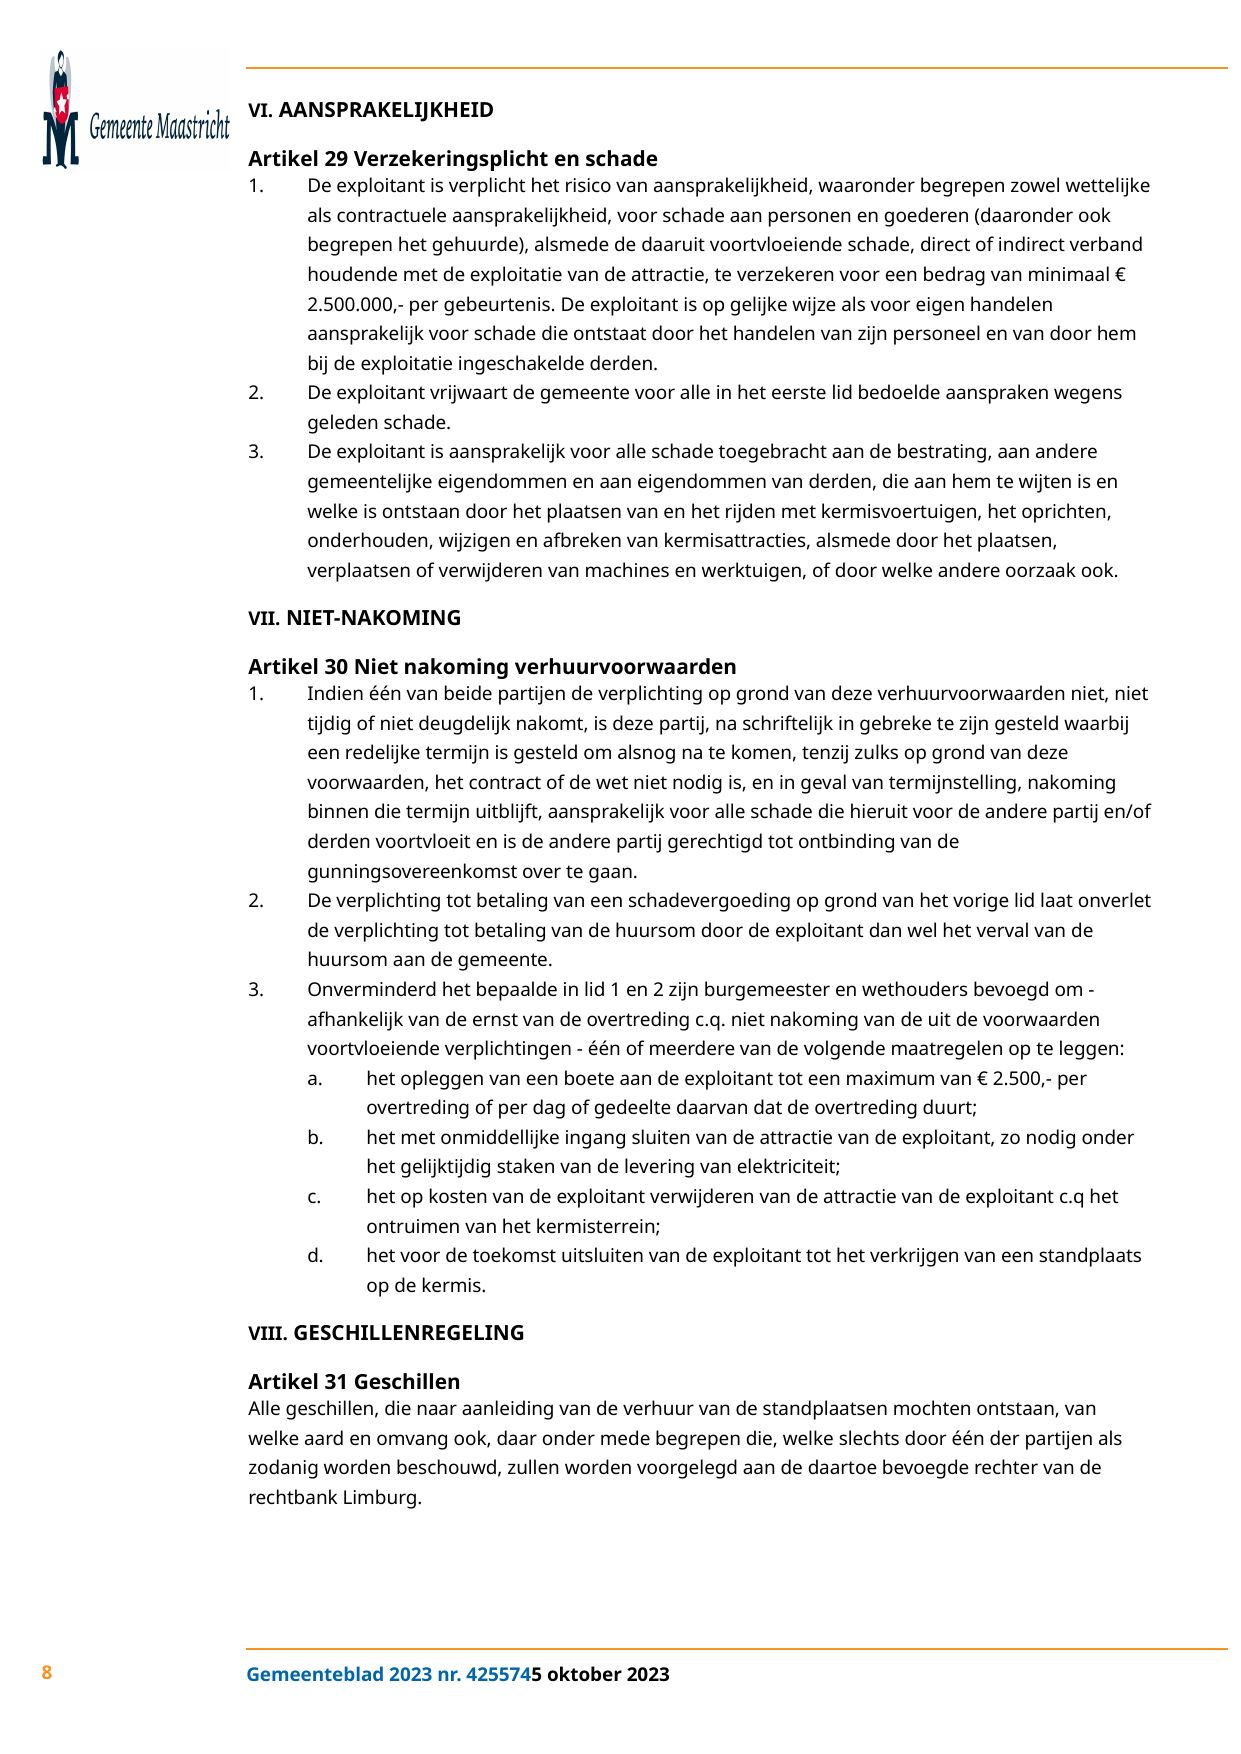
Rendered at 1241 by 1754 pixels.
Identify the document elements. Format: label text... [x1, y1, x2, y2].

text Alle geschillen, die naar aanleiding van de verhuur van de standplaatsen mochten ontstaan, van welke aard en omvang ook, daar onder mede begrepen die, welke slechts door één der partijen als zodanig worden beschouwd, zullen worden voorgelegd aan de daartoe bevoegde rechter van de rechtbank Limburg. [248, 1395, 1152, 1510]
text Artikel 31 Geschillen [248, 1367, 1152, 1395]
text Artikel 29 Verzekeringsplicht en schade [248, 144, 1152, 172]
list De exploitant vrijwaart de gemeente voor alle in het eerste lid bedoelde aanspraken wegens geleden schade. [248, 379, 1152, 435]
list het voor de toekomst uitsluiten van de exploitant tot het verkrijgen van een standplaats op de kermis. [307, 1242, 1152, 1298]
text VIII. GESCHILLENREGELING [248, 1318, 1152, 1346]
text VI. AANSPRAKELIJKHEID [248, 95, 1152, 123]
list De exploitant is aansprakelijk voor alle schade toegebracht aan de bestrating, aan andere gemeentelijke eigendommen en aan eigendommen van derden, die aan hem te wijten is en welke is ontstaan door het plaatsen van en het rijden met kermisvoertuigen, het oprichten, onderhouden, wijzigen en afbreken van kermisattracties, alsmede door het plaatsen, verplaatsen of verwijderen van machines en werktuigen, of door welke andere oorzaak ook. [248, 439, 1152, 583]
list De exploitant is verplicht het risico van aansprakelijkheid, waaronder begrepen zowel wettelijke als contractuele aansprakelijkheid, voor schade aan personen en goederen (daaronder ook begrepen het gehuurde), alsmede de daaruit voortvloeiende schade, direct of indirect verband houdende met de exploitatie van de attractie, te verzekeren voor een bedrag van minimaal € 2.500.000,- per gebeurtenis. De exploitant is op gelijke wijze als voor eigen handelen aansprakelijk voor schade die ontstaat door het handelen van zijn personeel en van door hem bij de exploitatie ingeschakelde derden. [248, 172, 1152, 376]
picture [41, 47, 231, 172]
list De verplichting tot betaling van een schadevergoeding op grond van het vorige lid laat onverlet de verplichting tot betaling van de huursom door de exploitant dan wel het verval van de huursom aan de gemeente. [248, 887, 1152, 972]
list het op kosten van de exploitant verwijderen van de attractie van de exploitant c.q het ontruimen van het kermisterrein; [307, 1183, 1152, 1239]
list Onverminderd het bepaalde in lid 1 en 2 zijn burgemeester en wethouders bevoegd om -afhankelijk van de ernst van de overtreding c.q. niet nakoming van de uit de voorwaarden voortvloeiende verplichtingen - één of meerdere van de volgende maatregelen op te leggen: [248, 976, 1152, 1061]
list Indien één van beide partijen de verplichting op grond van deze verhuurvoorwaarden niet, niet tijdig of niet deugdelijk nakomt, is deze partij, na schriftelijk in gebreke te zijn gesteld waarbij een redelijke termijn is gesteld om alsnog na te komen, tenzij zulks op grond van deze voorwaarden, het contract of de wet niet nodig is, en in geval van termijnstelling, nakoming binnen die termijn uitblijft, aansprakelijk voor alle schade die hieruit voor de andere partij en/of derden voortvloeit en is de andere partij gerechtigd tot ontbinding van de gunningsovereenkomst over te gaan. [248, 680, 1152, 884]
text VII. NIET-NAKOMING [248, 603, 1152, 631]
text Artikel 30 Niet nakoming verhuurvoorwaarden [248, 652, 1152, 680]
list het met onmiddellijke ingang sluiten van de attractie van de exploitant, zo nodig onder het gelijktijdig staken van de levering van elektriciteit; [307, 1124, 1152, 1179]
list het opleggen van een boete aan de exploitant tot een maximum van € 2.500,- per overtreding of per dag of gedeelte daarvan dat de overtreding duurt; [307, 1065, 1152, 1120]
